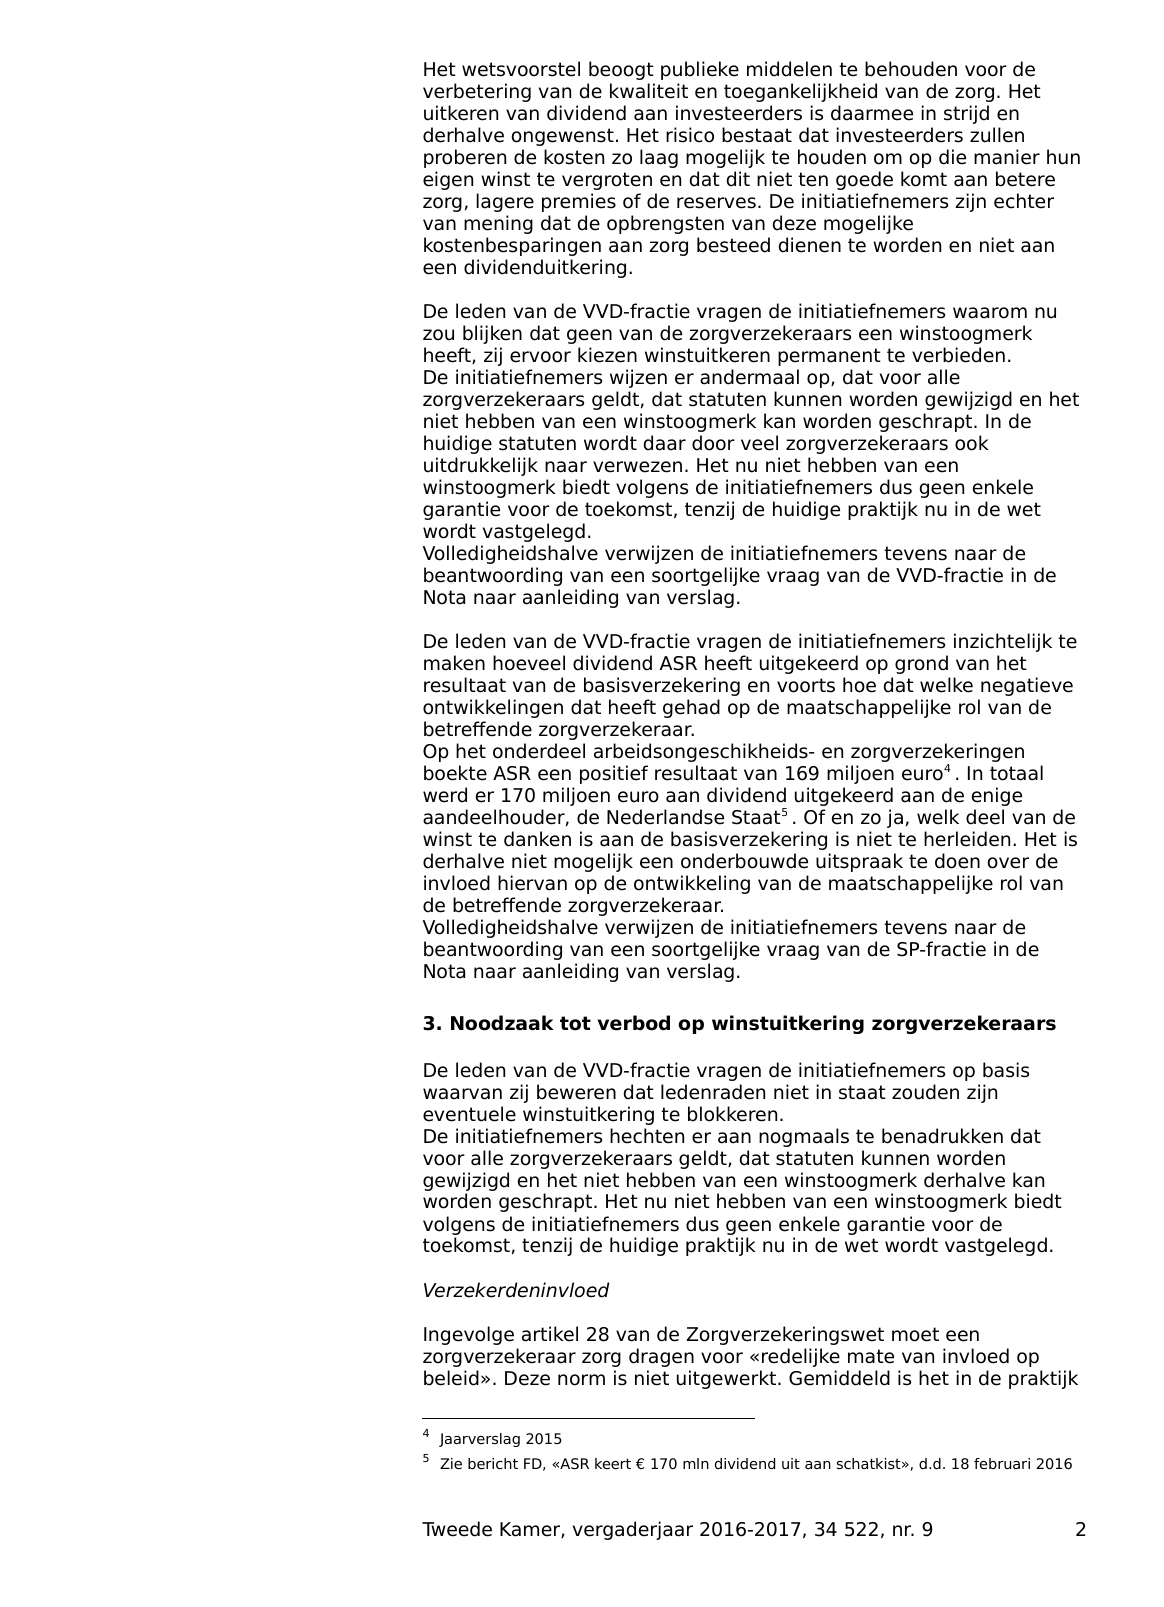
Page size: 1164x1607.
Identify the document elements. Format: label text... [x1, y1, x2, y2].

text Volledigheidshalve verwijzen de initiatiefnemers tevens naar de beantwoording van een soortgelijke vraag van de VVD-fractie in de Nota naar aanleiding van verslag. [422, 543, 1087, 609]
text Het wetsvoorstel beoogt publieke middelen te behouden voor de verbetering van de kwaliteit en toegankelijkheid van de zorg. Het uitkeren van dividend aan investeerders is daarmee in strijd en derhalve ongewenst. Het risico bestaat dat investeerders zullen proberen de kosten zo laag mogelijk te houden om op die manier hun eigen winst te vergroten en dat dit niet ten goede komt aan betere zorg, lagere premies of de reserves. De initiatiefnemers zijn echter van mening dat de opbrengsten van deze mogelijke kostenbesparingen aan zorg besteed dienen te worden en niet aan een dividenduitkering. [422, 59, 1087, 279]
text De leden van de VVD-fractie vragen de initiatiefnemers waarom nu zou blijken dat geen van de zorgverzekeraars een winstoogmerk heeft, zij ervoor kiezen winstuitkeren permanent te verbieden. [422, 301, 1087, 367]
text Jaarverslag 2015 [422, 1427, 1087, 1449]
text De leden van de VVD-fractie vragen de initiatiefnemers inzichtelijk te maken hoeveel dividend ASR heeft uitgekeerd op grond van het resultaat van de basisverzekering en voorts hoe dat welke negatieve ontwikkelingen dat heeft gehad op de maatschappelijke rol van de betreffende zorgverzekeraar. [422, 631, 1087, 741]
text Zie bericht FD, «ASR keert € 170 mln dividend uit aan schatkist», d.d. 18 februari 2016 [422, 1452, 1087, 1474]
subtitle Verzekerdeninvloed [422, 1279, 1087, 1302]
text De leden van de VVD-fractie vragen de initiatiefnemers op basis waarvan zij beweren dat ledenraden niet in staat zouden zijn eventuele winstuitkering te blokkeren. [422, 1059, 1087, 1126]
text Op het onderdeel arbeidsongeschikheids- en zorgverzekeringen boekte ASR een positief resultaat van 169 miljoen euro. In totaal werd er 170 miljoen euro aan dividend uitgekeerd aan de enige aandeelhouder, de Nederlandse Staat. Of en zo ja, welk deel van de winst te danken is aan de basisverzekering is niet te herleiden. Het is derhalve niet mogelijk een onderbouwde uitspraak te doen over de invloed hiervan op de ontwikkeling van de maatschappelijke rol van de betreffende zorgverzekeraar. [422, 741, 1087, 917]
text De initiatiefnemers hechten er aan nogmaals te benadrukken dat voor alle zorgverzekeraars geldt, dat statuten kunnen worden gewijzigd en het niet hebben van een winstoogmerk derhalve kan worden geschrapt. Het nu niet hebben van een winstoogmerk biedt volgens de initiatiefnemers dus geen enkele garantie voor de toekomst, tenzij de huidige praktijk nu in de wet wordt vastgelegd. [422, 1126, 1087, 1257]
text De initiatiefnemers wijzen er andermaal op, dat voor alle zorgverzekeraars geldt, dat statuten kunnen worden gewijzigd en het niet hebben van een winstoogmerk kan worden geschrapt. In de huidige statuten wordt daar door veel zorgverzekeraars ook uitdrukkelijk naar verwezen. Het nu niet hebben van een winstoogmerk biedt volgens de initiatiefnemers dus geen enkele garantie voor de toekomst, tenzij de huidige praktijk nu in de wet wordt vastgelegd. [422, 367, 1087, 543]
subtitle 3. Noodzaak tot verbod op winstuitkering zorgverzekeraars [422, 1013, 1087, 1034]
text Ingevolge artikel 28 van de Zorgverzekeringswet moet een zorgverzekeraar zorg dragen voor «redelijke mate van invloed op beleid». Deze norm is niet uitgewerkt. Gemiddeld is het in de praktijk [422, 1324, 1087, 1390]
text Volledigheidshalve verwijzen de initiatiefnemers tevens naar de beantwoording van een soortgelijke vraag van de SP-fractie in de Nota naar aanleiding van verslag. [422, 917, 1087, 983]
